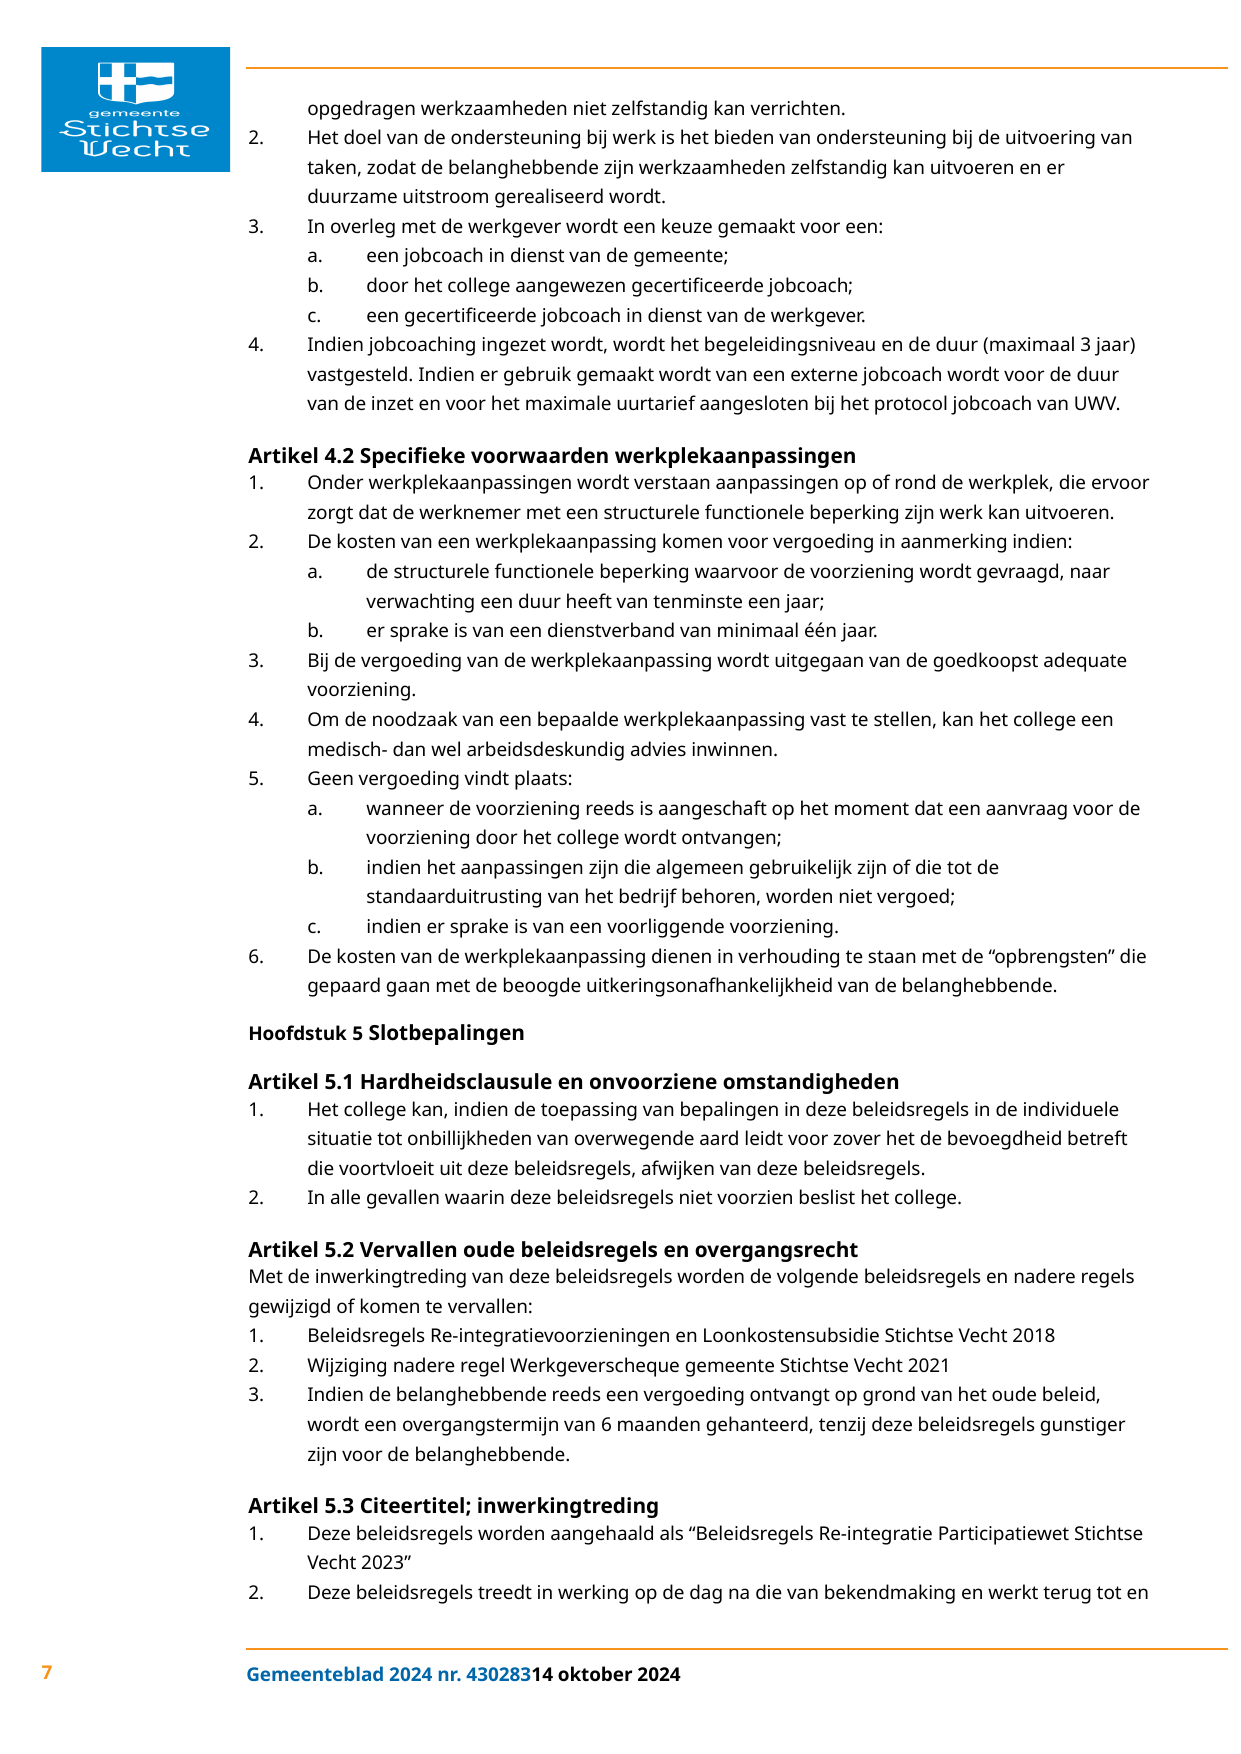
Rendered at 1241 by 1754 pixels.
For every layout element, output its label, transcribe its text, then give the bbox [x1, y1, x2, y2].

list Deze beleidsregels worden aangehaald als “Beleidsregels Re-integratie Participatiewet Stichtse Vecht 2023” [248, 1520, 1152, 1575]
list Om de noodzaak van een bepaalde werkplekaanpassing vast te stellen, kan het college een medisch- dan wel arbeidsdeskundig advies inwinnen. [248, 706, 1152, 761]
text Artikel 5.3 Citeertitel; inwerkingtreding [248, 1491, 1152, 1520]
list wanneer de voorziening reeds is aangeschaft op het moment dat een aanvraag voor de voorziening door het college wordt ontvangen; [307, 795, 1152, 850]
list De kosten van de werkplekaanpassing dienen in verhouding te staan met de “opbrengsten” die gepaard gaan met de beoogde uitkeringsonafhankelijkheid van de belanghebbende. [248, 943, 1152, 998]
text Artikel 5.2 Vervallen oude beleidsregels en overgangsrecht [248, 1235, 1152, 1263]
list Deze beleidsregels treedt in werking op de dag na die van bekendmaking en werkt terug tot en [248, 1579, 1152, 1604]
list een jobcoach in dienst van de gemeente; [307, 243, 1152, 268]
list een gecertificeerde jobcoach in dienst van de werkgever. [307, 302, 1152, 328]
list Indien de belanghebbende reeds een vergoeding ontvangt op grond van het oude beleid, wordt een overgangstermijn van 6 maanden gehanteerd, tenzij deze beleidsregels gunstiger zijn voor de belanghebbende. [248, 1382, 1152, 1467]
list Het doel van de ondersteuning bij werk is het bieden van ondersteuning bij de uitvoering van taken, zodat de belanghebbende zijn werkzaamheden zelfstandig kan uitvoeren en er duurzame uitstroom gerealiseerd wordt. [248, 124, 1152, 209]
list Beleidsregels Re-integratievoorzieningen en Loonkostensubsidie Stichtse Vecht 2018 [248, 1322, 1152, 1348]
list De kosten van een werkplekaanpassing komen voor vergoeding in aanmerking indien: [248, 529, 1152, 554]
list opgedragen werkzaamheden niet zelfstandig kan verrichten. [248, 95, 1152, 121]
list indien het aanpassingen zijn die algemeen gebruikelijk zijn of die tot de standaarduitrusting van het bedrijf behoren, worden niet vergoed; [307, 854, 1152, 909]
list indien er sprake is van een voorliggende voorziening. [307, 913, 1152, 939]
picture [137, 63, 174, 103]
list In alle gevallen waarin deze beleidsregels niet voorzien beslist het college. [248, 1184, 1152, 1210]
list Bij de vergoeding van de werkplekaanpassing wordt uitgegaan van de goedkoopst adequate voorziening. [248, 647, 1152, 702]
list Onder werkplekaanpassingen wordt verstaan aanpassingen op of rond de werkplek, die ervoor zorgt dat de werknemer met een structurele functionele beperking zijn werk kan uitvoeren. [248, 469, 1152, 525]
text Artikel 5.1 Hardheidsclausule en onvoorziene omstandigheden [248, 1067, 1152, 1096]
list Het college kan, indien de toepassing van bepalingen in deze beleidsregels in de individuele situatie tot onbillijkheden van overwegende aard leidt voor zover het de bevoegdheid betreft die voortvloeit uit deze beleidsregels, afwijken van deze beleidsregels. [248, 1096, 1152, 1181]
list er sprake is van een dienstverband van minimaal één jaar. [307, 617, 1152, 643]
list Wijziging nadere regel Werkgeverscheque gemeente Stichtse Vecht 2021 [248, 1352, 1152, 1378]
list In overleg met de werkgever wordt een keuze gemaakt voor een: [248, 213, 1152, 239]
list de structurele functionele beperking waarvoor de voorziening wordt gevraagd, naar verwachting een duur heeft van tenminste een jaar; [307, 558, 1152, 613]
text Hoofdstuk 5 Slotbepalingen [248, 1018, 1152, 1046]
list Geen vergoeding vindt plaats: [248, 765, 1152, 791]
list door het college aangewezen gecertificeerde jobcoach; [307, 272, 1152, 298]
text Artikel 4.2 Specifieke voorwaarden werkplekaanpassingen [248, 441, 1152, 469]
picture [99, 63, 135, 101]
list Indien jobcoaching ingezet wordt, wordt het begeleidingsniveau en de duur (maximaal 3 jaar) vastgesteld. Indien er gebruik gemaakt wordt van een externe jobcoach wordt voor de duur van de inzet en voor het maximale uurtarief aangesloten bij het protocol jobcoach van UWV. [248, 331, 1152, 416]
text Met de inwerkingtreding van deze beleidsregels worden de volgende beleidsregels en nadere regels gewijzigd of komen te vervallen: [248, 1263, 1152, 1319]
